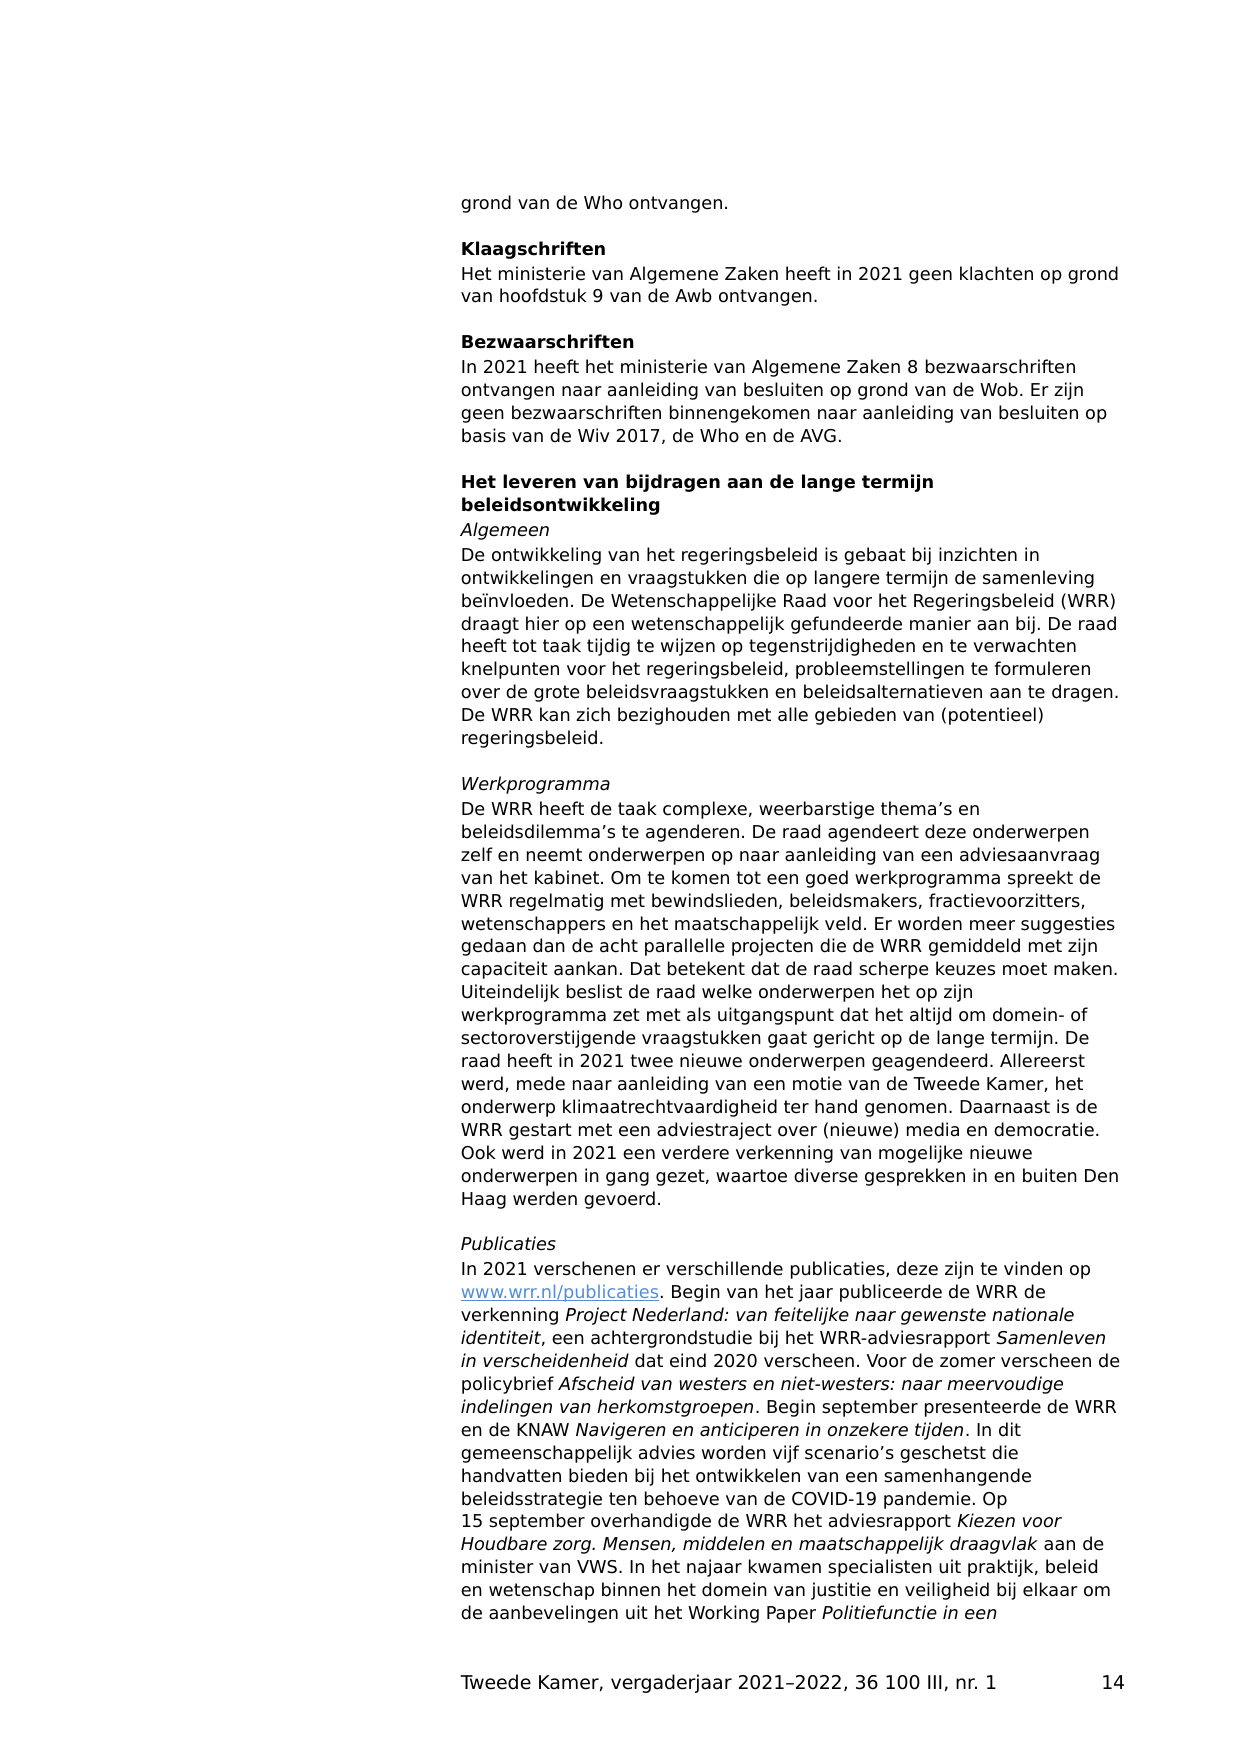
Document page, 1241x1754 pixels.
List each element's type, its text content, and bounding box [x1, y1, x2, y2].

text In 2021 verschenen er verschillende publicaties, deze zijn te vinden op www.wrr.nl/publicaties. Begin van het jaar publiceerde de WRR de verkenning Project Nederland: van feitelijke naar gewenste nationale identiteit, een achtergrondstudie bij het WRR-adviesrapport Samenleven in verscheidenheid dat eind 2020 verscheen. Voor de zomer verscheen de policybrief Afscheid van westers en niet-westers: naar meervoudige indelingen van herkomstgroepen. Begin september presenteerde de WRR en de KNAW Navigeren en anticiperen in onzekere tijden. In dit gemeenschappelijk advies worden vijf scenario’s geschetst die handvatten bieden bij het ontwikkelen van een samenhangende beleidsstrategie ten behoeve van de COVID-19 pandemie. Op 15 september overhandigde de WRR het adviesrapport Kiezen voor Houdbare zorg. Mensen, middelen en maatschappelijk draagvlak aan de minister van VWS. In het najaar kwamen specialisten uit praktijk, beleid en wetenschap binnen het domein van justitie en veiligheid bij elkaar om de aanbevelingen uit het Working Paper Politiefunctie in een [461, 1257, 1125, 1624]
text De ontwikkeling van het regeringsbeleid is gebaat bij inzichten in ontwikkelingen en vraagstukken die op langere termijn de samenleving beïnvloeden. De Wetenschappelijke Raad voor het Regeringsbeleid (WRR) draagt hier op een wetenschappelijk gefundeerde manier aan bij. De raad heeft tot taak tijdig te wijzen op tegenstrijdigheden en te verwachten knelpunten voor het regeringsbeleid, probleemstellingen te formuleren over de grote beleidsvraagstukken en beleidsalternatieven aan te dragen. De WRR kan zich bezighouden met alle gebieden van (potentieel) regeringsbeleid. [461, 543, 1125, 749]
text grond van de Who ontvangen. [461, 191, 1125, 214]
text Werkprogramma [461, 772, 1125, 795]
text Het leveren van bijdragen aan de lange termijn beleidsontwikkeling [461, 470, 1125, 516]
text Publicaties [461, 1232, 1125, 1255]
text Klaagschriften [461, 237, 1125, 259]
text Het ministerie van Algemene Zaken heeft in 2021 geen klachten op grond van hoofdstuk 9 van de Awb ontvangen. [461, 262, 1125, 307]
text De WRR heeft de taak complexe, weerbarstige thema’s en beleidsdilemma’s te agenderen. De raad agendeert deze onderwerpen zelf en neemt onderwerpen op naar aanleiding van een adviesaanvraag van het kabinet. Om te komen tot een goed werkprogramma spreekt de WRR regelmatig met bewindslieden, beleidsmakers, fractievoorzitters, wetenschappers en het maatschappelijk veld. Er worden meer suggesties gedaan dan de acht parallelle projecten die de WRR gemiddeld met zijn capaciteit aankan. Dat betekent dat de raad scherpe keuzes moet maken. Uiteindelijk beslist de raad welke onderwerpen het op zijn werkprogramma zet met als uitgangspunt dat het altijd om domein- of sectoroverstijgende vraagstukken gaat gericht op de lange termijn. De raad heeft in 2021 twee nieuwe onderwerpen geagendeerd. Allereerst werd, mede naar aanleiding van een motie van de Tweede Kamer, het onderwerp klimaatrechtvaardigheid ter hand genomen. Daarnaast is de WRR gestart met een adviestraject over (nieuwe) media en democratie. Ook werd in 2021 een verdere verkenning van mogelijke nieuwe onderwerpen in gang gezet, waartoe diverse gesprekken in en buiten Den Haag werden gevoerd. [461, 797, 1125, 1209]
text In 2021 heeft het ministerie van Algemene Zaken 8 bezwaarschriften ontvangen naar aanleiding van besluiten op grond van de Wob. Er zijn geen bezwaarschriften binnengekomen naar aanleiding van besluiten op basis van de Wiv 2017, de Who en de AVG. [461, 355, 1125, 447]
text Bezwaarschriften [461, 330, 1125, 353]
text Algemeen [461, 518, 1125, 541]
